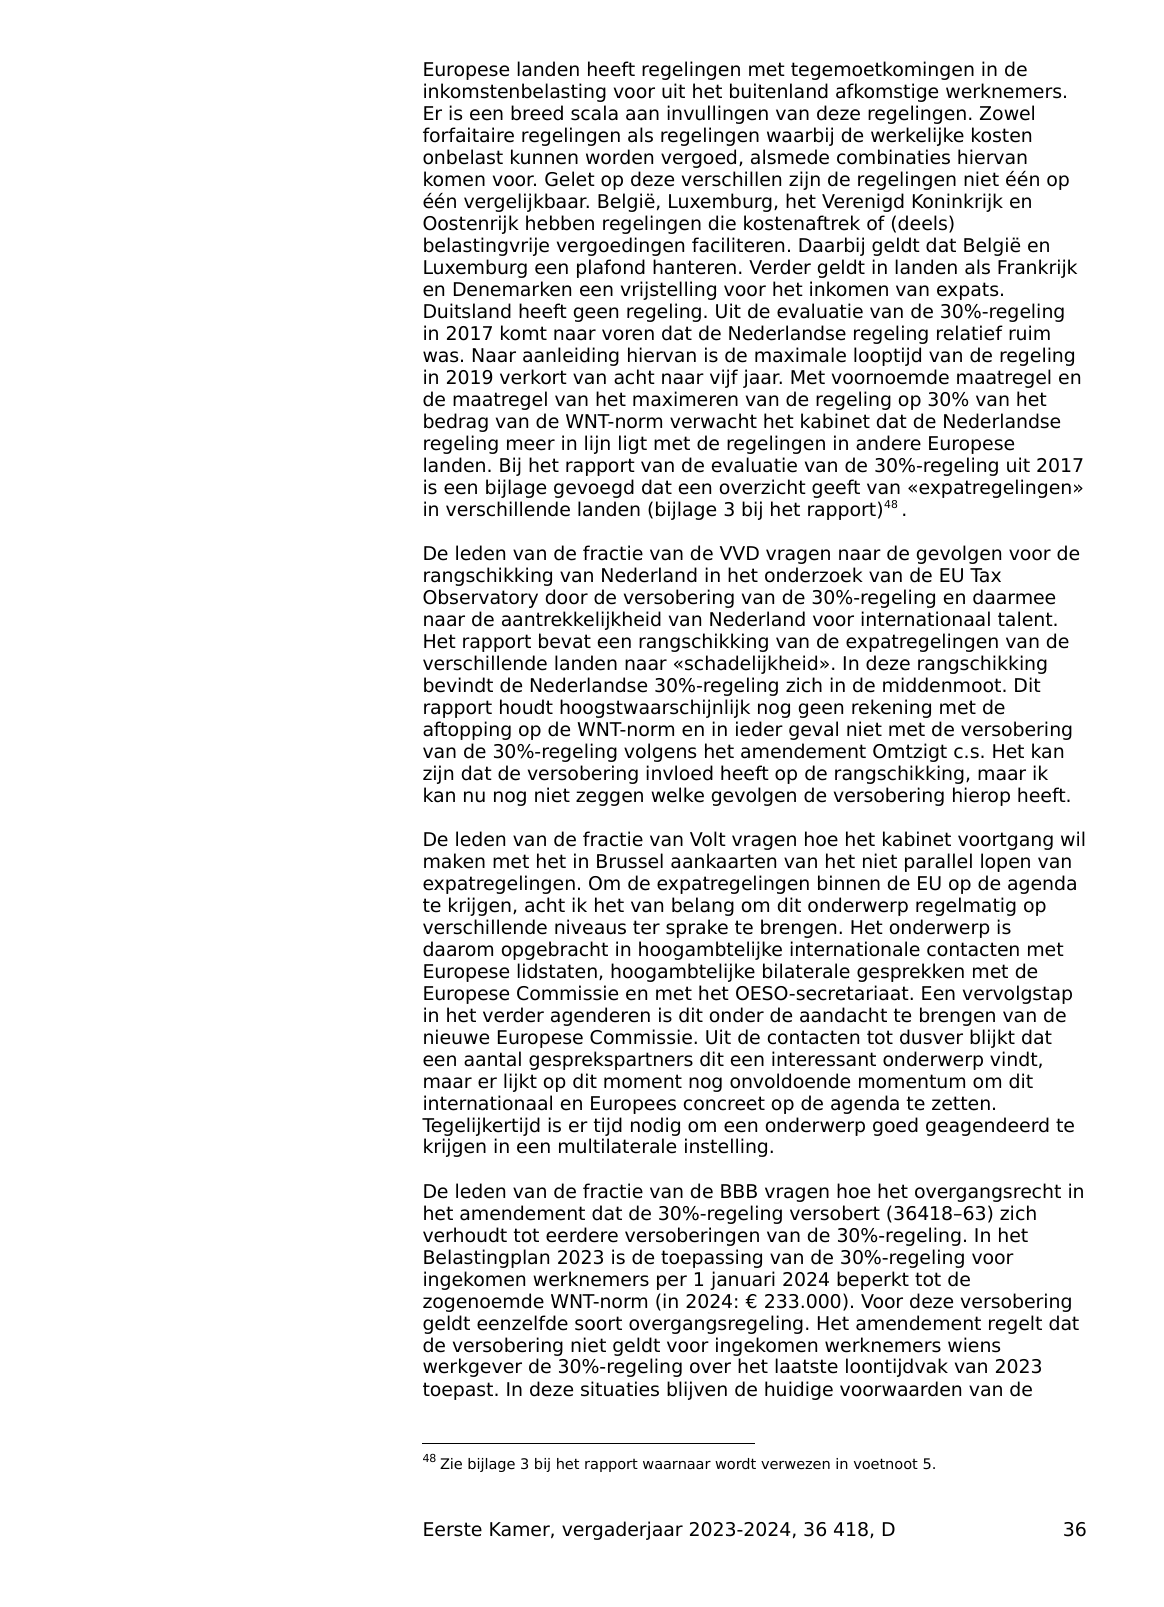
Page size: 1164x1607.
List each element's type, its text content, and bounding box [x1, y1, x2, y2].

text De leden van de fractie van Volt vragen hoe het kabinet voortgang wil maken met het in Brussel aankaarten van het niet parallel lopen van expatregelingen. Om de expatregelingen binnen de EU op de agenda te krijgen, acht ik het van belang om dit onderwerp regelmatig op verschillende niveaus ter sprake te brengen. Het onderwerp is daarom opgebracht in hoogambtelijke internationale contacten met Europese lidstaten, hoogambtelijke bilaterale gesprekken met de Europese Commissie en met het OESO-secretariaat. Een vervolgstap in het verder agenderen is dit onder de aandacht te brengen van de nieuwe Europese Commissie. Uit de contacten tot dusver blijkt dat een aantal gesprekspartners dit een interessant onderwerp vindt, maar er lijkt op dit moment nog onvoldoende momentum om dit internationaal en Europees concreet op de agenda te zetten. Tegelijkertijd is er tijd nodig om een onderwerp goed geagendeerd te krijgen in een multilaterale instelling. [422, 829, 1087, 1158]
text Europese landen heeft regelingen met tegemoetkomingen in de inkomstenbelasting voor uit het buitenland afkomstige werknemers. Er is een breed scala aan invullingen van deze regelingen. Zowel forfaitaire regelingen als regelingen waarbij de werkelijke kosten onbelast kunnen worden vergoed, alsmede combinaties hiervan komen voor. Gelet op deze verschillen zijn de regelingen niet één op één vergelijkbaar. België, Luxemburg, het Verenigd Koninkrijk en Oostenrijk hebben regelingen die kostenaftrek of (deels) belastingvrije vergoedingen faciliteren. Daarbij geldt dat België en Luxemburg een plafond hanteren. Verder geldt in landen als Frankrijk en Denemarken een vrijstelling voor het inkomen van expats. Duitsland heeft geen regeling. Uit de evaluatie van de 30%-regeling in 2017 komt naar voren dat de Nederlandse regeling relatief ruim was. Naar aanleiding hiervan is de maximale looptijd van de regeling in 2019 verkort van acht naar vijf jaar. Met voornoemde maatregel en de maatregel van het maximeren van de regeling op 30% van het bedrag van de WNT-norm verwacht het kabinet dat de Nederlandse regeling meer in lijn ligt met de regelingen in andere Europese landen. Bij het rapport van de evaluatie van de 30%-regeling uit 2017 is een bijlage gevoegd dat een overzicht geeft van «expatregelingen» in verschillende landen (bijlage 3 bij het rapport). [422, 59, 1087, 521]
text De leden van de fractie van de BBB vragen hoe het overgangsrecht in het amendement dat de 30%-regeling versobert (36418–63) zich verhoudt tot eerdere versoberingen van de 30%-regeling. In het Belastingplan 2023 is de toepassing van de 30%-regeling voor ingekomen werknemers per 1 januari 2024 beperkt tot de zogenoemde WNT-norm (in 2024: € 233.000). Voor deze versobering geldt eenzelfde soort overgangsregeling. Het amendement regelt dat de versobering niet geldt voor ingekomen werknemers wiens werkgever de 30%-regeling over het laatste loontijdvak van 2023 toepast. In deze situaties blijven de huidige voorwaarden van de [422, 1181, 1087, 1400]
text De leden van de fractie van de VVD vragen naar de gevolgen voor de rangschikking van Nederland in het onderzoek van de EU Tax Observatory door de versobering van de 30%-regeling en daarmee naar de aantrekkelijkheid van Nederland voor internationaal talent. Het rapport bevat een rangschikking van de expatregelingen van de verschillende landen naar «schadelijkheid». In deze rangschikking bevindt de Nederlandse 30%-regeling zich in de middenmoot. Dit rapport houdt hoogstwaarschijnlijk nog geen rekening met de aftopping op de WNT-norm en in ieder geval niet met de versobering van de 30%-regeling volgens het amendement Omtzigt c.s. Het kan zijn dat de versobering invloed heeft op de rangschikking, maar ik kan nu nog niet zeggen welke gevolgen de versobering hierop heeft. [422, 543, 1087, 807]
text Zie bijlage 3 bij het rapport waarnaar wordt verwezen in voetnoot 5. [422, 1452, 1087, 1474]
